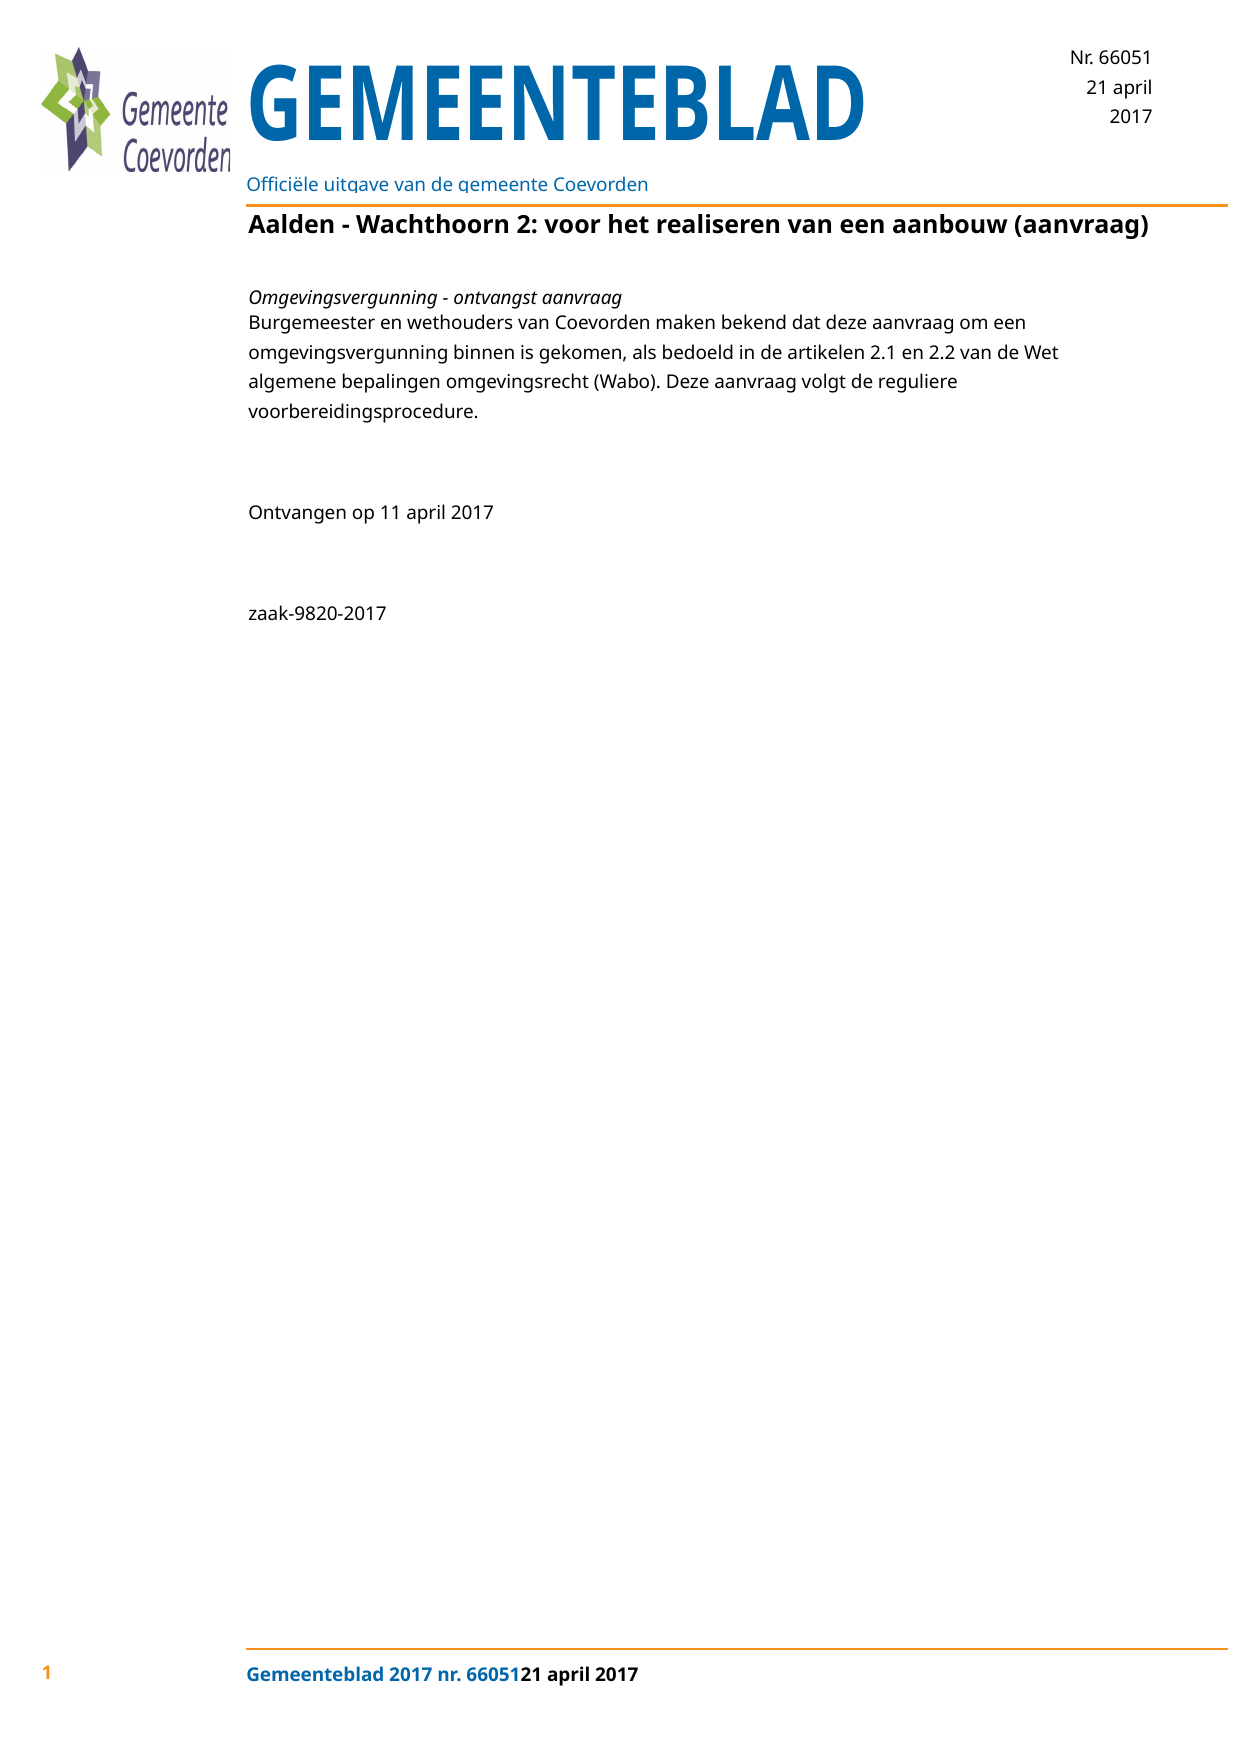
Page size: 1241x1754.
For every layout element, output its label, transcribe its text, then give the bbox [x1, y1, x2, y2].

text Omgevingsvergunning - ontvangst aanvraag [248, 284, 1152, 309]
picture [41, 47, 231, 172]
text Ontvangen op 11 april 2017 [248, 499, 1152, 525]
text zaak-9820-2017 [248, 600, 1152, 626]
text Burgemeester en wethouders van Coevorden maken bekend dat deze aanvraag om een omgevingsvergunning binnen is gekomen, als bedoeld in de artikelen 2.1 en 2.2 van de Wet algemene bepalingen omgevingsrecht (Wabo). Deze aanvraag volgt de reguliere voorbereidingsprocedure. [248, 309, 1152, 424]
text Aalden - Wachthoorn 2: voor het realiseren van een aanbouw (aanvraag) [248, 207, 1152, 241]
